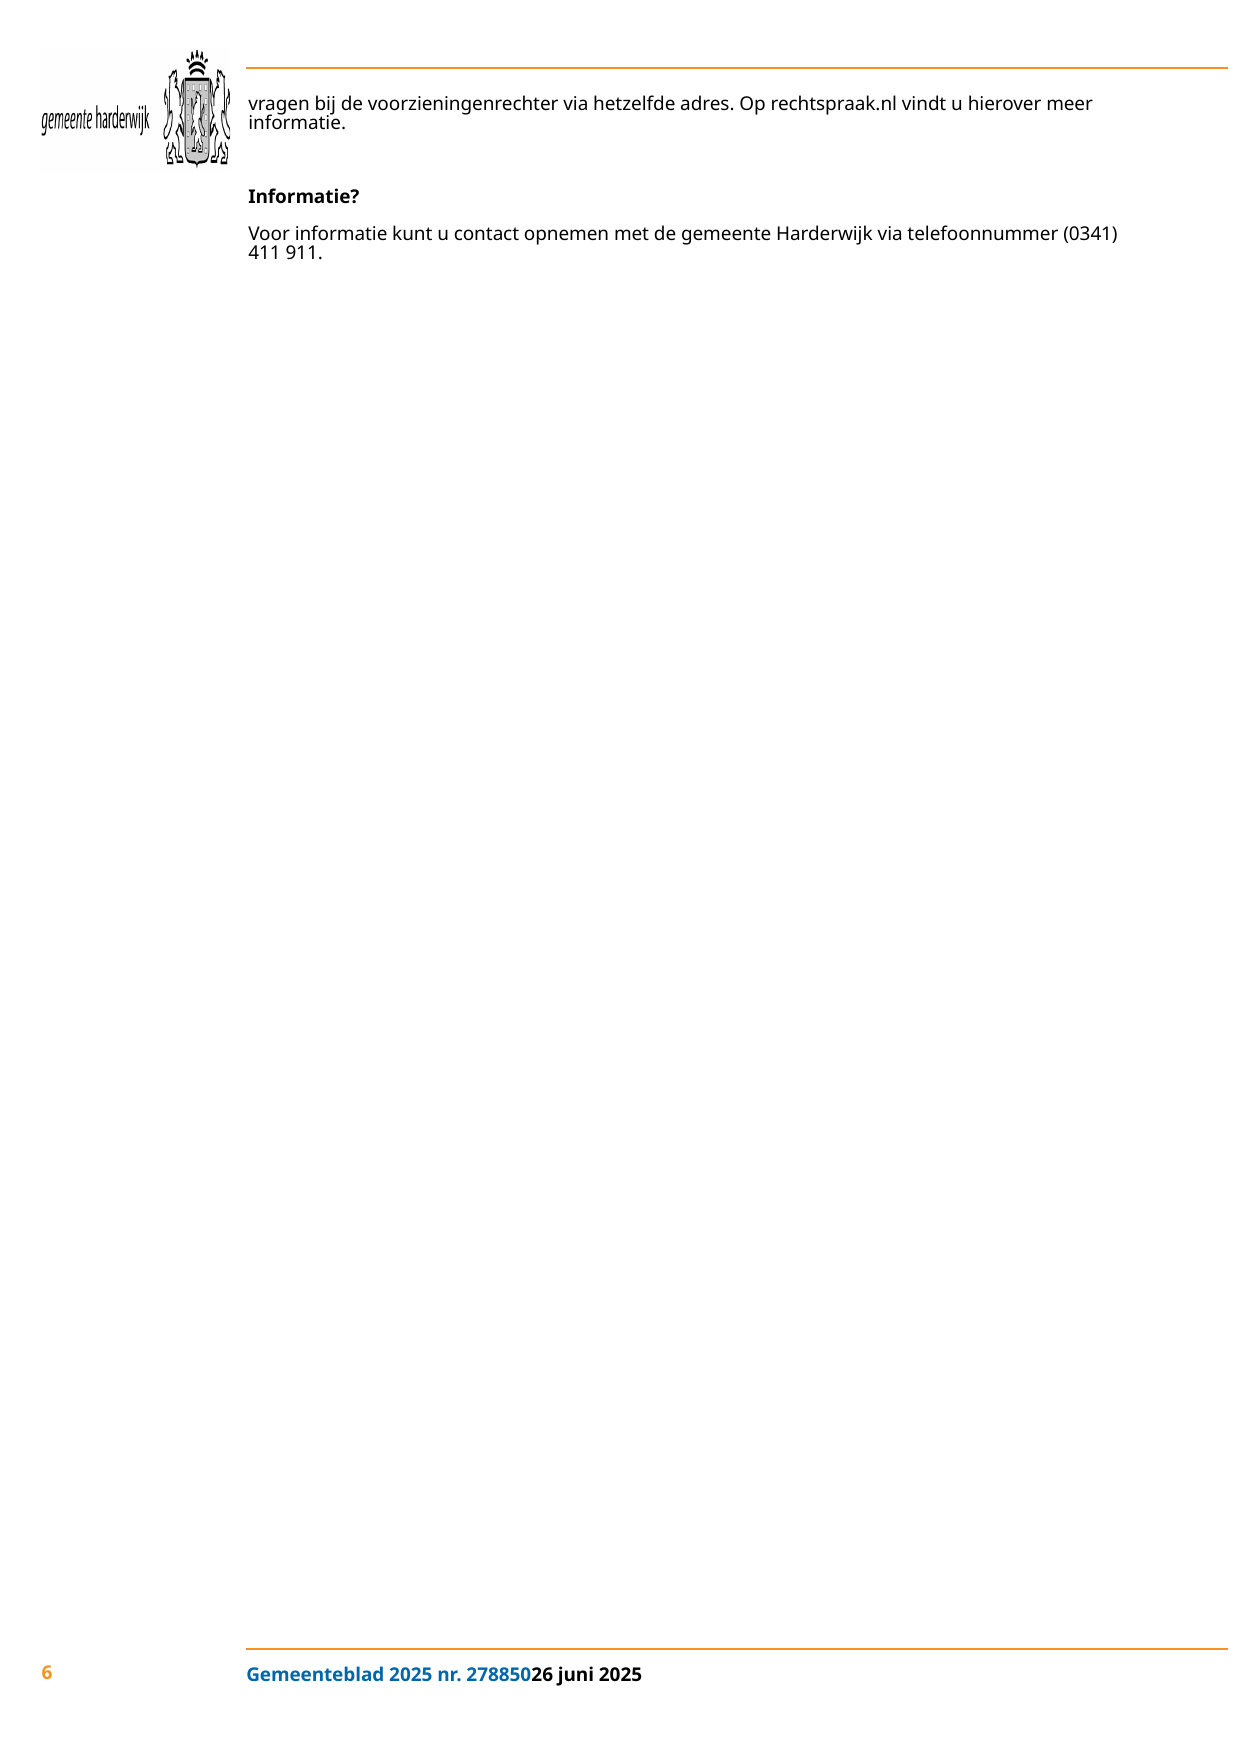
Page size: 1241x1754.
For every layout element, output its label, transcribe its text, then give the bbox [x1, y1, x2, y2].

text Informatie? [248, 188, 1152, 207]
text vragen bij de voorzieningenrechter via hetzelfde adres. Op rechtspraak.nl vindt u hierover meer informatie. [248, 95, 1152, 133]
text Voor informatie kunt u contact opnemen met de gemeente Harderwijk via telefoonnummer (0341) 411 911. [248, 225, 1152, 263]
picture [41, 47, 231, 172]
